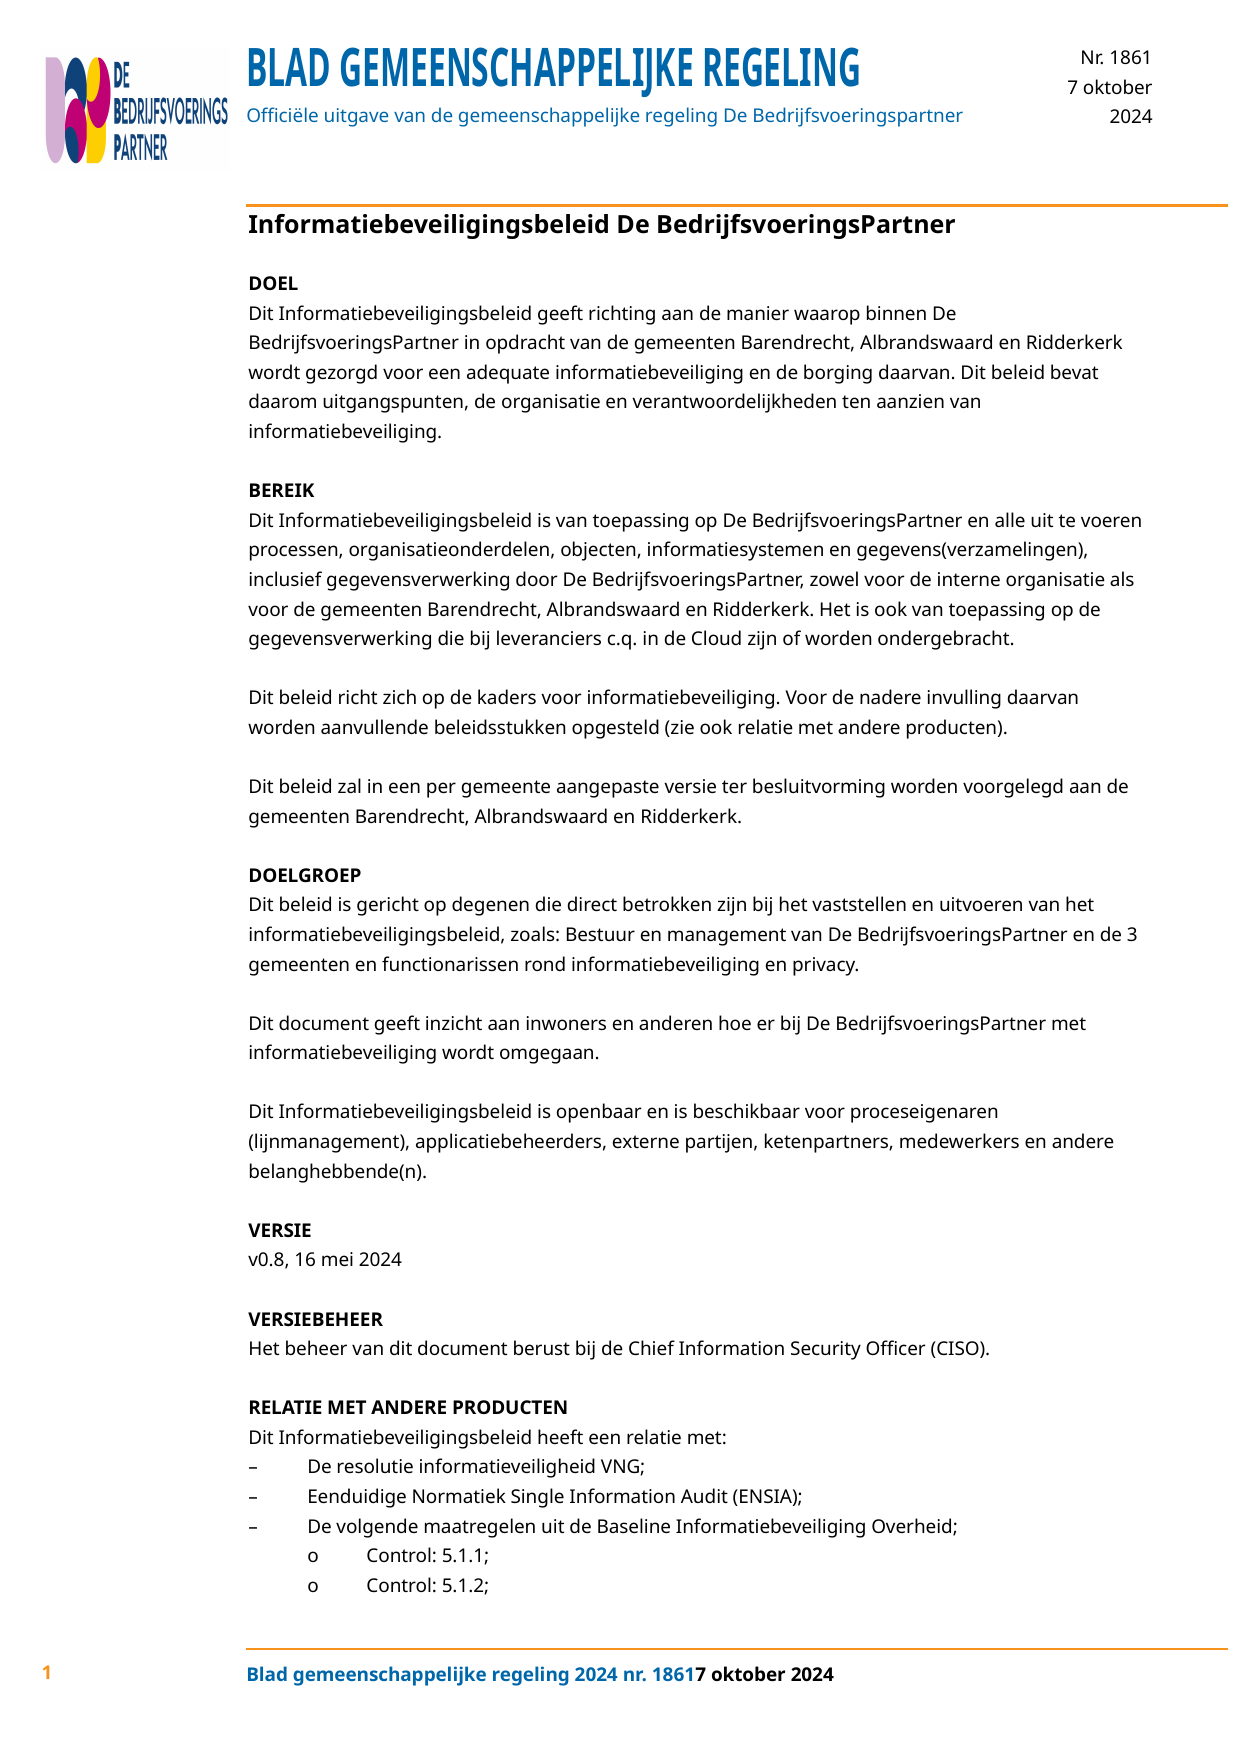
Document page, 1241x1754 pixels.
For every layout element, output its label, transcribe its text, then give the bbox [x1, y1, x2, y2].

text VERSIEBEHEER [248, 1306, 1152, 1331]
text Dit document geeft inzicht aan inwoners en anderen hoe er bij De BedrijfsvoeringsPartner met informatiebeveiliging wordt omgegaan. [248, 1010, 1152, 1065]
text DOELGROEP [248, 862, 1152, 888]
text Dit Informatiebeveiligingsbeleid is openbaar en is beschikbaar voor proceseigenaren (lijnmanagement), applicatiebeheerders, externe partijen, ketenpartners, medewerkers en andere belanghebbende(n). [248, 1099, 1152, 1183]
text Dit Informatiebeveiligingsbeleid is van toepassing op De BedrijfsvoeringsPartner en alle uit te voeren processen, organisatieonderdelen, objecten, informatiesystemen en gegevens(verzamelingen), inclusief gegevensverwerking door De BedrijfsvoeringsPartner, zowel voor de interne organisatie als voor de gemeenten Barendrecht, Albrandswaard en Ridderkerk. Het is ook van toepassing op de gegevensverwerking die bij leveranciers c.q. in de Cloud zijn of worden ondergebracht. [248, 507, 1152, 651]
text RELATIE MET ANDERE PRODUCTEN [248, 1394, 1152, 1420]
text Dit beleid zal in een per gemeente aangepaste versie ter besluitvorming worden voorgelegd aan de gemeenten Barendrecht, Albrandswaard en Ridderkerk. [248, 773, 1152, 828]
list Eenduidige Normatiek Single Information Audit (ENSIA); [248, 1483, 1152, 1509]
text BEREIK [248, 477, 1152, 503]
text Informatiebeveiligingsbeleid De BedrijfsvoeringsPartner [248, 207, 1152, 241]
list Control: 5.1.1; [307, 1542, 1152, 1568]
list Control: 5.1.2; [307, 1572, 1152, 1598]
picture [41, 47, 231, 172]
text Dit beleid richt zich op de kaders voor informatiebeveiliging. Voor de nadere invulling daarvan worden aanvullende beleidsstukken opgesteld (zie ook relatie met andere producten). [248, 684, 1152, 740]
list De resolutie informatieveiligheid VNG; [248, 1454, 1152, 1479]
text Dit Informatiebeveiligingsbeleid geeft richting aan de manier waarop binnen De BedrijfsvoeringsPartner in opdracht van de gemeenten Barendrecht, Albrandswaard en Ridderkerk wordt gezorgd voor een adequate informatiebeveiliging en de borging daarvan. Dit beleid bevat daarom uitgangspunten, de organisatie en verantwoordelijkheden ten aanzien van informatiebeveiliging. [248, 300, 1152, 444]
text DOEL [248, 270, 1152, 296]
text Dit Informatiebeveiligingsbeleid heeft een relatie met: [248, 1424, 1152, 1450]
list De volgende maatregelen uit de Baseline Informatiebeveiliging Overheid; [248, 1513, 1152, 1538]
text Dit beleid is gericht op degenen die direct betrokken zijn bij het vaststellen en uitvoeren van het informatiebeveiligingsbeleid, zoals: Bestuur en management van De BedrijfsvoeringsPartner en de 3 gemeenten en functionarissen rond informatiebeveiliging en privacy. [248, 892, 1152, 976]
text v0.8, 16 mei 2024 [248, 1247, 1152, 1272]
text Het beheer van dit document berust bij de Chief Information Security Officer (CISO). [248, 1335, 1152, 1361]
text VERSIE [248, 1217, 1152, 1243]
